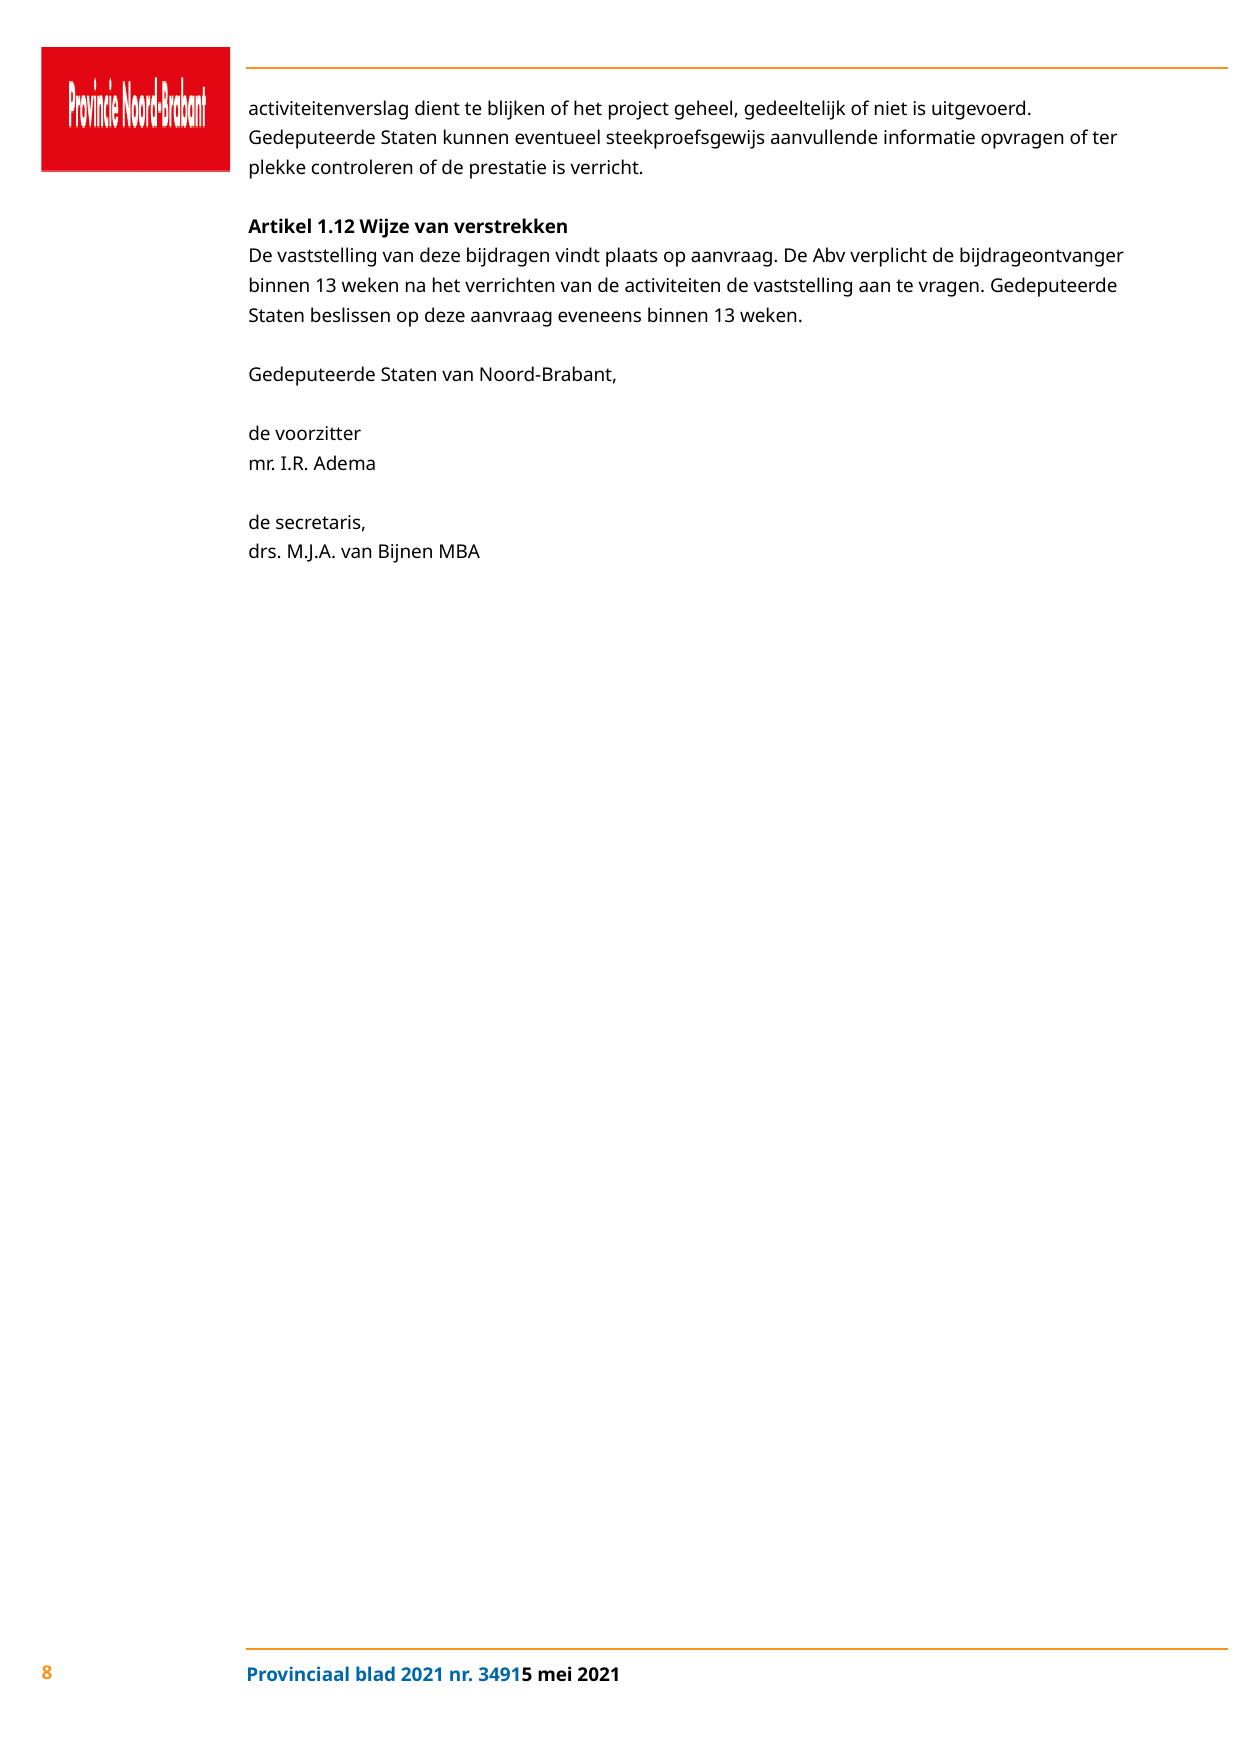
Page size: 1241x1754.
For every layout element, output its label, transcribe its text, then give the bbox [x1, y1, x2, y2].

text mr. I.R. Adema [248, 450, 1152, 476]
text de secretaris, [248, 509, 1152, 535]
text Artikel 1.12 Wijze van verstrekken [248, 213, 1152, 239]
text Gedeputeerde Staten van Noord-Brabant, [248, 361, 1152, 387]
picture [41, 47, 231, 172]
text de voorzitter [248, 420, 1152, 446]
text De vaststelling van deze bijdragen vindt plaats op aanvraag. De Abv verplicht de bijdrageontvanger binnen 13 weken na het verrichten van de activiteiten de vaststelling aan te vragen. Gedeputeerde Staten beslissen op deze aanvraag eveneens binnen 13 weken. [248, 243, 1152, 328]
text drs. M.J.A. van Bijnen MBA [248, 538, 1152, 564]
text activiteitenverslag dient te blijken of het project geheel, gedeeltelijk of niet is uitgevoerd. Gedeputeerde Staten kunnen eventueel steekproefsgewijs aanvullende informatie opvragen of ter plekke controleren of de prestatie is verricht. [248, 95, 1152, 180]
